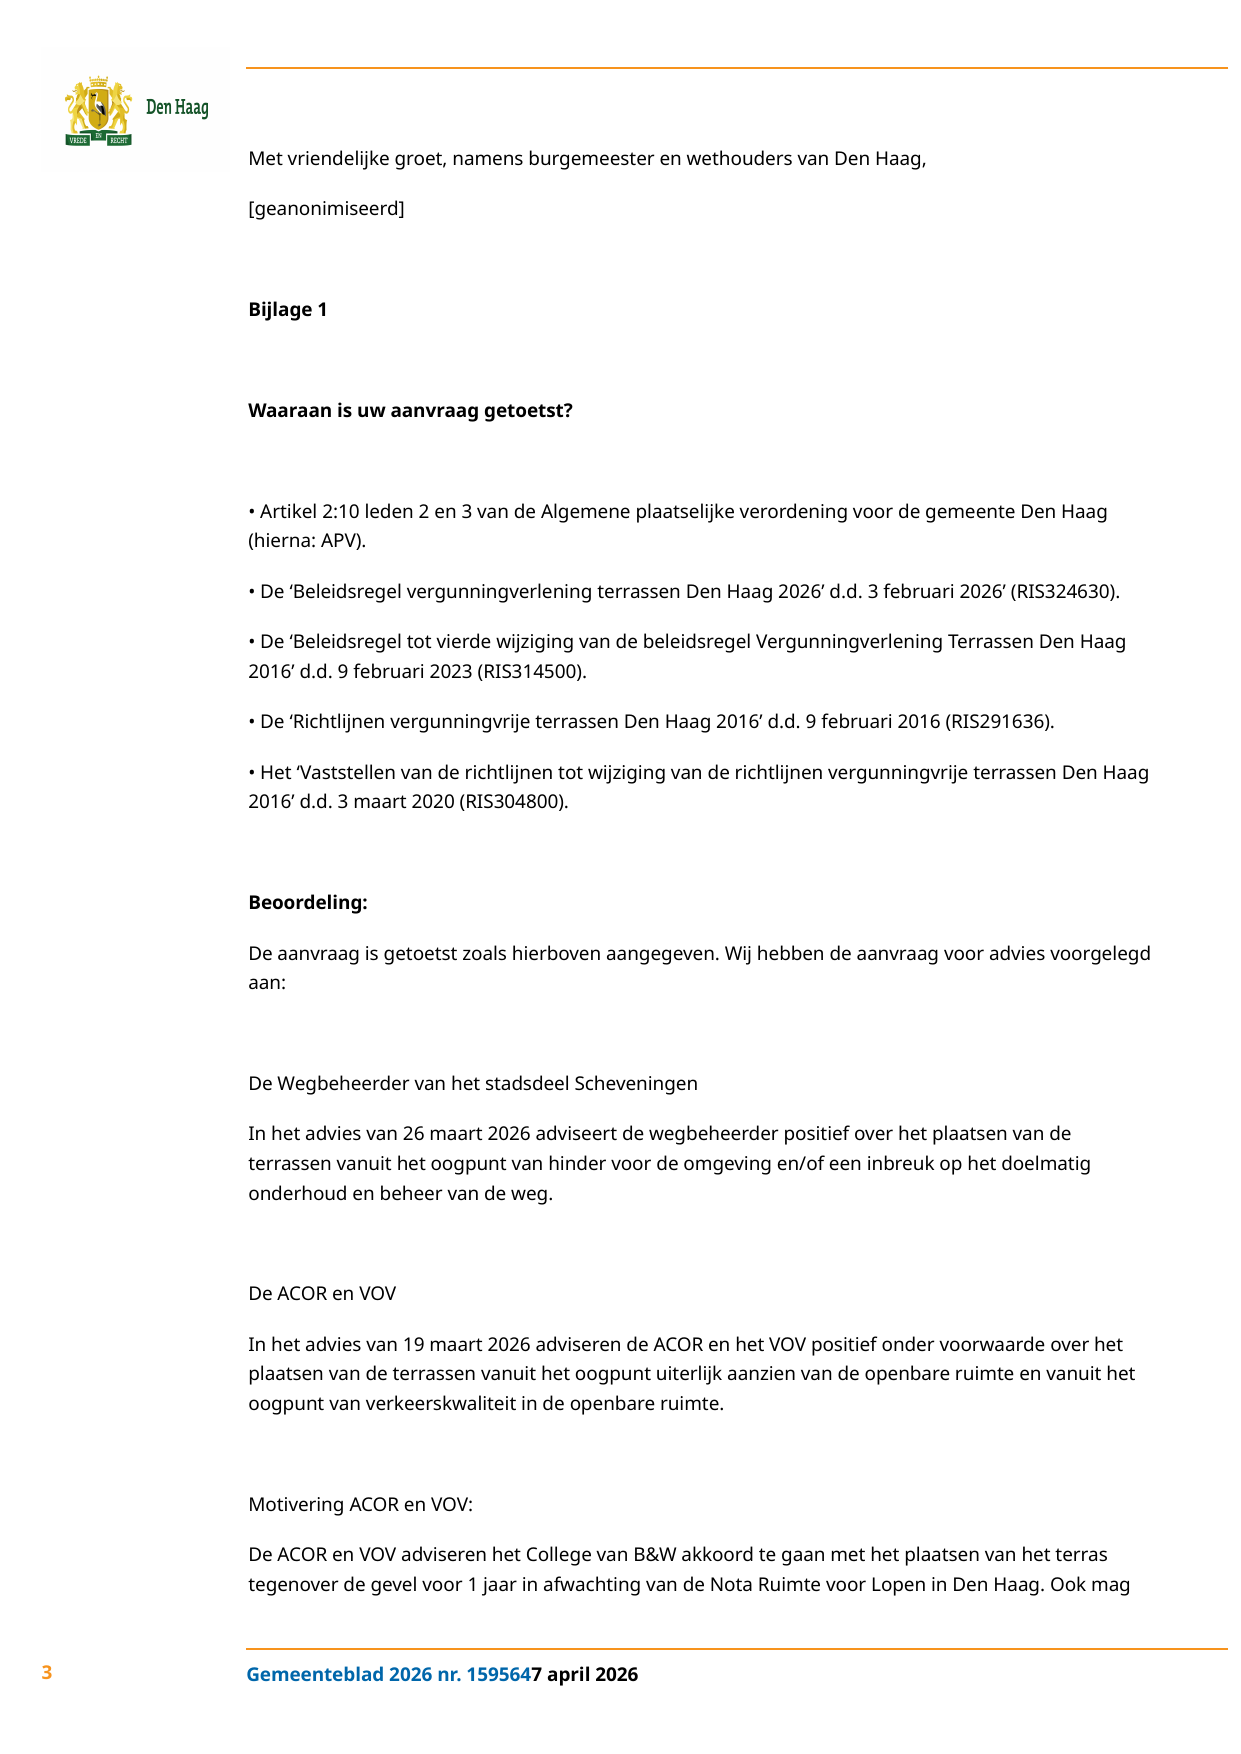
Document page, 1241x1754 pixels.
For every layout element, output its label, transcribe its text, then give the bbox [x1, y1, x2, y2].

text De ACOR en VOV adviseren het College van B&W akkoord te gaan met het plaatsen van het terras tegenover de gevel voor 1 jaar in afwachting van de Nota Ruimte voor Lopen in Den Haag. Ook mag [248, 1541, 1152, 1597]
picture [41, 47, 231, 172]
text [geanonimiseerd] [248, 196, 1152, 221]
text • De ‘Beleidsregel vergunningverlening terrassen Den Haag 2026’ d.d. 3 februari 2026’ (RIS324630). [248, 578, 1152, 604]
text Bijlage 1 [248, 296, 1152, 322]
text De ACOR en VOV [248, 1281, 1152, 1306]
text Beoordeling: [248, 889, 1152, 915]
text De Wegbeheerder van het stadsdeel Scheveningen [248, 1070, 1152, 1096]
text In het advies van 19 maart 2026 adviseren de ACOR en het VOV positief onder voorwaarde over het plaatsen van de terrassen vanuit het oogpunt uiterlijk aanzien van de openbare ruimte en vanuit het oogpunt van verkeerskwaliteit in de openbare ruimte. [248, 1331, 1152, 1416]
text In het advies van 26 maart 2026 adviseert de wegbeheerder positief over het plaatsen van de terrassen vanuit het oogpunt van hinder voor de omgeving en/of een inbreuk op het doelmatig onderhoud en beheer van de weg. [248, 1121, 1152, 1206]
text • Het ‘Vaststellen van de richtlijnen tot wijziging van de richtlijnen vergunningvrije terrassen Den Haag 2016’ d.d. 3 maart 2020 (RIS304800). [248, 759, 1152, 814]
text • De ‘Richtlijnen vergunningvrije terrassen Den Haag 2016’ d.d. 9 februari 2016 (RIS291636). [248, 708, 1152, 734]
text De aanvraag is getoetst zoals hierboven aangegeven. Wij hebben de aanvraag voor advies voorgelegd aan: [248, 940, 1152, 995]
text Met vriendelijke groet, namens burgemeester en wethouders van Den Haag, [248, 145, 1152, 171]
text • De ‘Beleidsregel tot vierde wijziging van de beleidsregel Vergunningverlening Terrassen Den Haag 2016’ d.d. 9 februari 2023 (RIS314500). [248, 628, 1152, 684]
text Waaraan is uw aanvraag getoetst? [248, 397, 1152, 423]
text Motivering ACOR en VOV: [248, 1491, 1152, 1517]
text • Artikel 2:10 leden 2 en 3 van de Algemene plaatselijke verordening voor de gemeente Den Haag (hierna: APV). [248, 498, 1152, 553]
